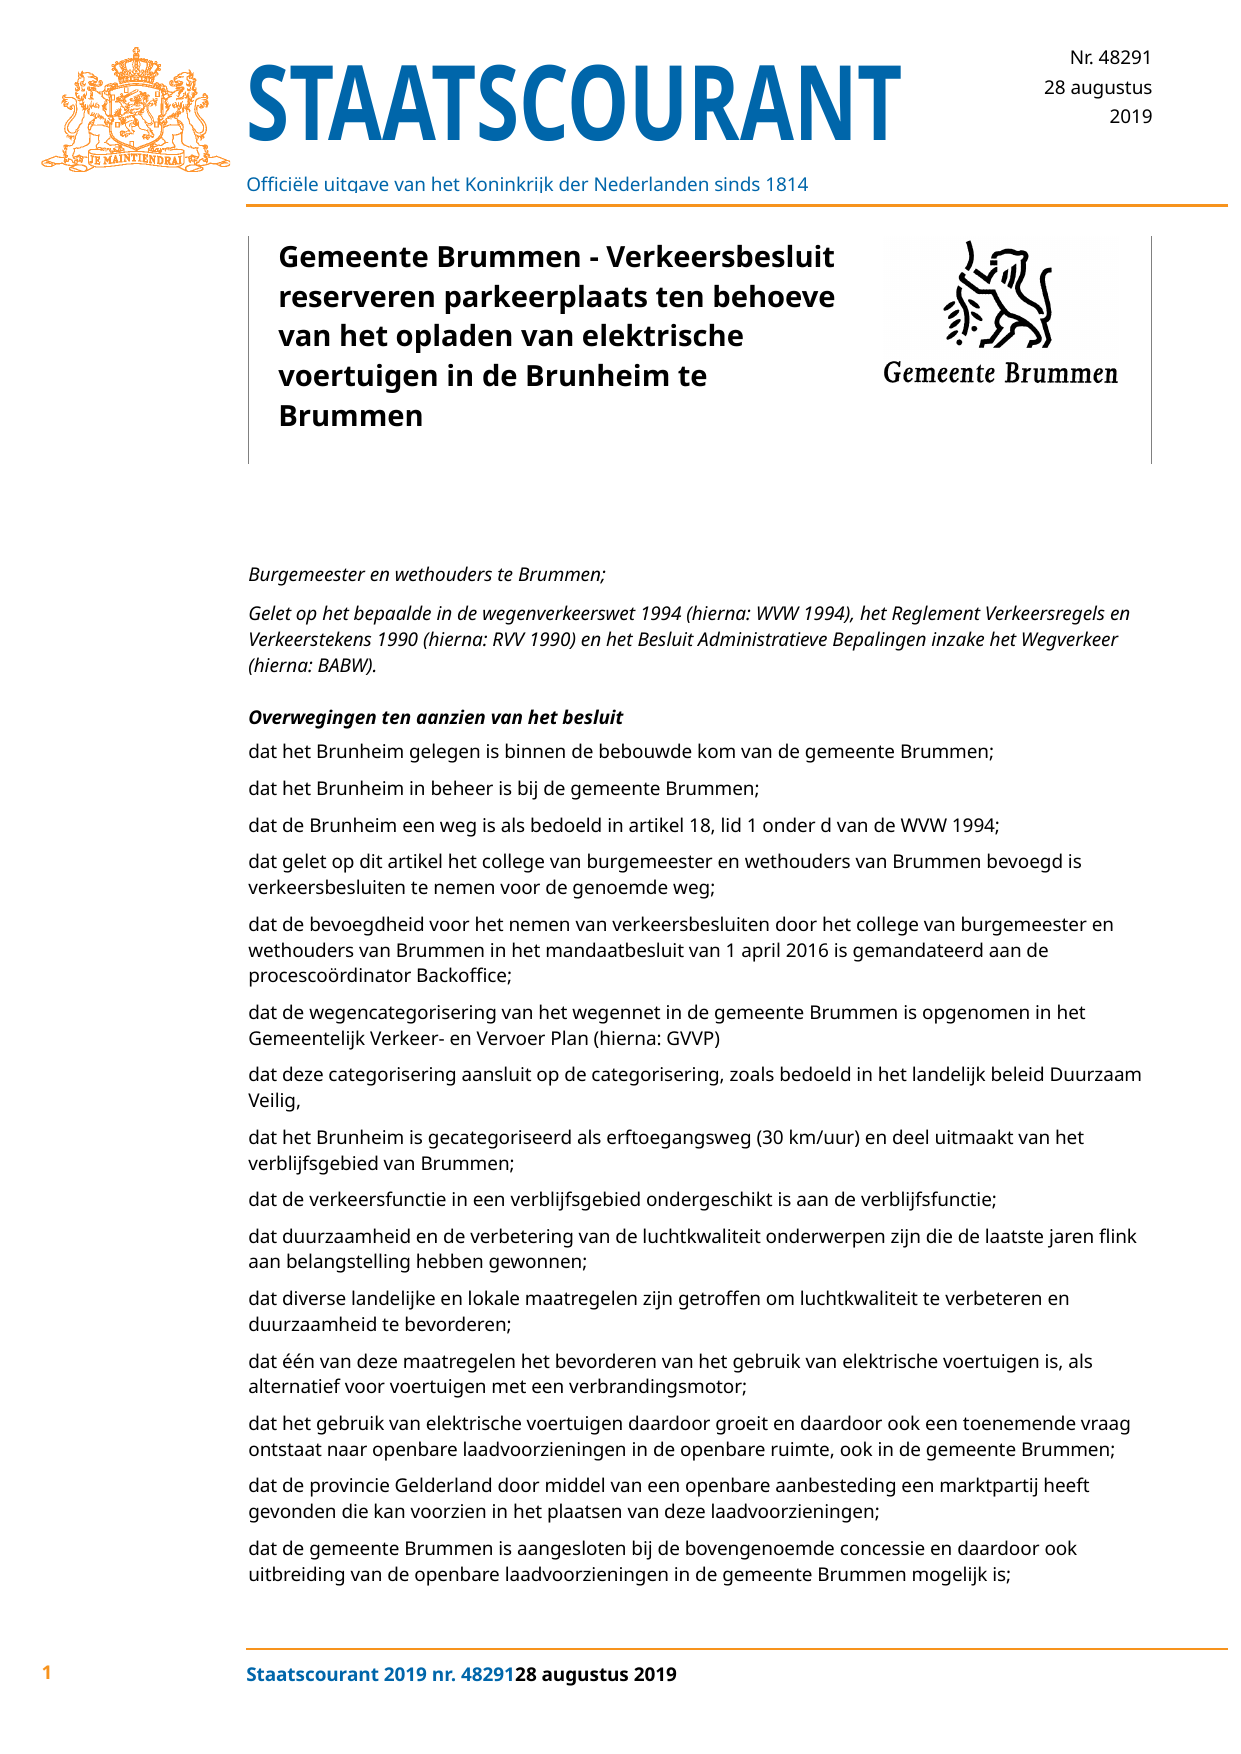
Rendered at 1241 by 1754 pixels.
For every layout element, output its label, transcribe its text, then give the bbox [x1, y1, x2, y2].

table_header [850, 236, 1151, 464]
text Overwegingen ten aanzien van het besluit [248, 704, 1152, 730]
text dat de gemeente Brummen is aangesloten bij de bovengenoemde concessie en daardoor ook uitbreiding van de openbare laadvoorzieningen in de gemeente Brummen mogelijk is; [248, 1535, 1152, 1586]
table_header Gemeente Brummen - Verkeersbesluit reserveren parkeerplaats ten behoeve van het opladen van elektrische voertuigen in de Brunheim te Brummen [249, 236, 850, 464]
text dat het Brunheim is gecategoriseerd als erftoegangsweg (30 km/uur) en deel uitmaakt van het verblijfsgebied van Brummen; [248, 1124, 1152, 1175]
text dat duurzaamheid en de verbetering van de luchtkwaliteit onderwerpen zijn die de laatste jaren flink aan belangstelling hebben gewonnen; [248, 1223, 1152, 1274]
picture [41, 47, 231, 172]
text dat gelet op dit artikel het college van burgemeester en wethouders van Brummen bevoegd is verkeersbesluiten te nemen voor de genoemde weg; [248, 849, 1152, 900]
picture [882, 236, 1119, 384]
text dat één van deze maatregelen het bevorderen van het gebruik van elektrische voertuigen is, als alternatief voor voertuigen met een verbrandingsmotor; [248, 1348, 1152, 1399]
text dat de bevoegdheid voor het nemen van verkeersbesluiten door het college van burgemeester en wethouders van Brummen in het mandaatbesluit van 1 april 2016 is gemandateerd aan de procescoördinator Backoffice; [248, 911, 1152, 988]
text Gelet op het bepaalde in de wegenverkeerswet 1994 (hierna: WVW 1994), het Reglement Verkeersregels en Verkeerstekens 1990 (hierna: RVV 1990) en het Besluit Administratieve Bepalingen inzake het Wegverkeer (hierna: BABW). [248, 600, 1152, 677]
text dat het Brunheim gelegen is binnen de bebouwde kom van de gemeente Brummen; [248, 739, 1152, 764]
text dat het Brunheim in beheer is bij de gemeente Brummen; [248, 775, 1152, 801]
text dat diverse landelijke en lokale maatregelen zijn getroffen om luchtkwaliteit te verbeteren en duurzaamheid te bevorderen; [248, 1285, 1152, 1337]
text dat de Brunheim een weg is als bedoeld in artikel 18, lid 1 onder d van de WVW 1994; [248, 812, 1152, 838]
text dat de verkeersfunctie in een verblijfsgebied ondergeschikt is aan de verblijfsfunctie; [248, 1186, 1152, 1212]
text dat deze categorisering aansluit op de categorisering, zoals bedoeld in het landelijk beleid Duurzaam Veilig, [248, 1062, 1152, 1113]
text dat de wegencategorisering van het wegennet in de gemeente Brummen is opgenomen in het Gemeentelijk Verkeer- en Vervoer Plan (hierna: GVVP) [248, 999, 1152, 1051]
text dat de provincie Gelderland door middel van een openbare aanbesteding een marktpartij heeft gevonden die kan voorzien in het plaatsen van deze laadvoorzieningen; [248, 1473, 1152, 1524]
text dat het gebruik van elektrische voertuigen daardoor groeit en daardoor ook een toenemende vraag ontstaat naar openbare laadvoorzieningen in de openbare ruimte, ook in de gemeente Brummen; [248, 1410, 1152, 1462]
text Burgemeester en wethouders te Brummen; [248, 561, 1152, 587]
